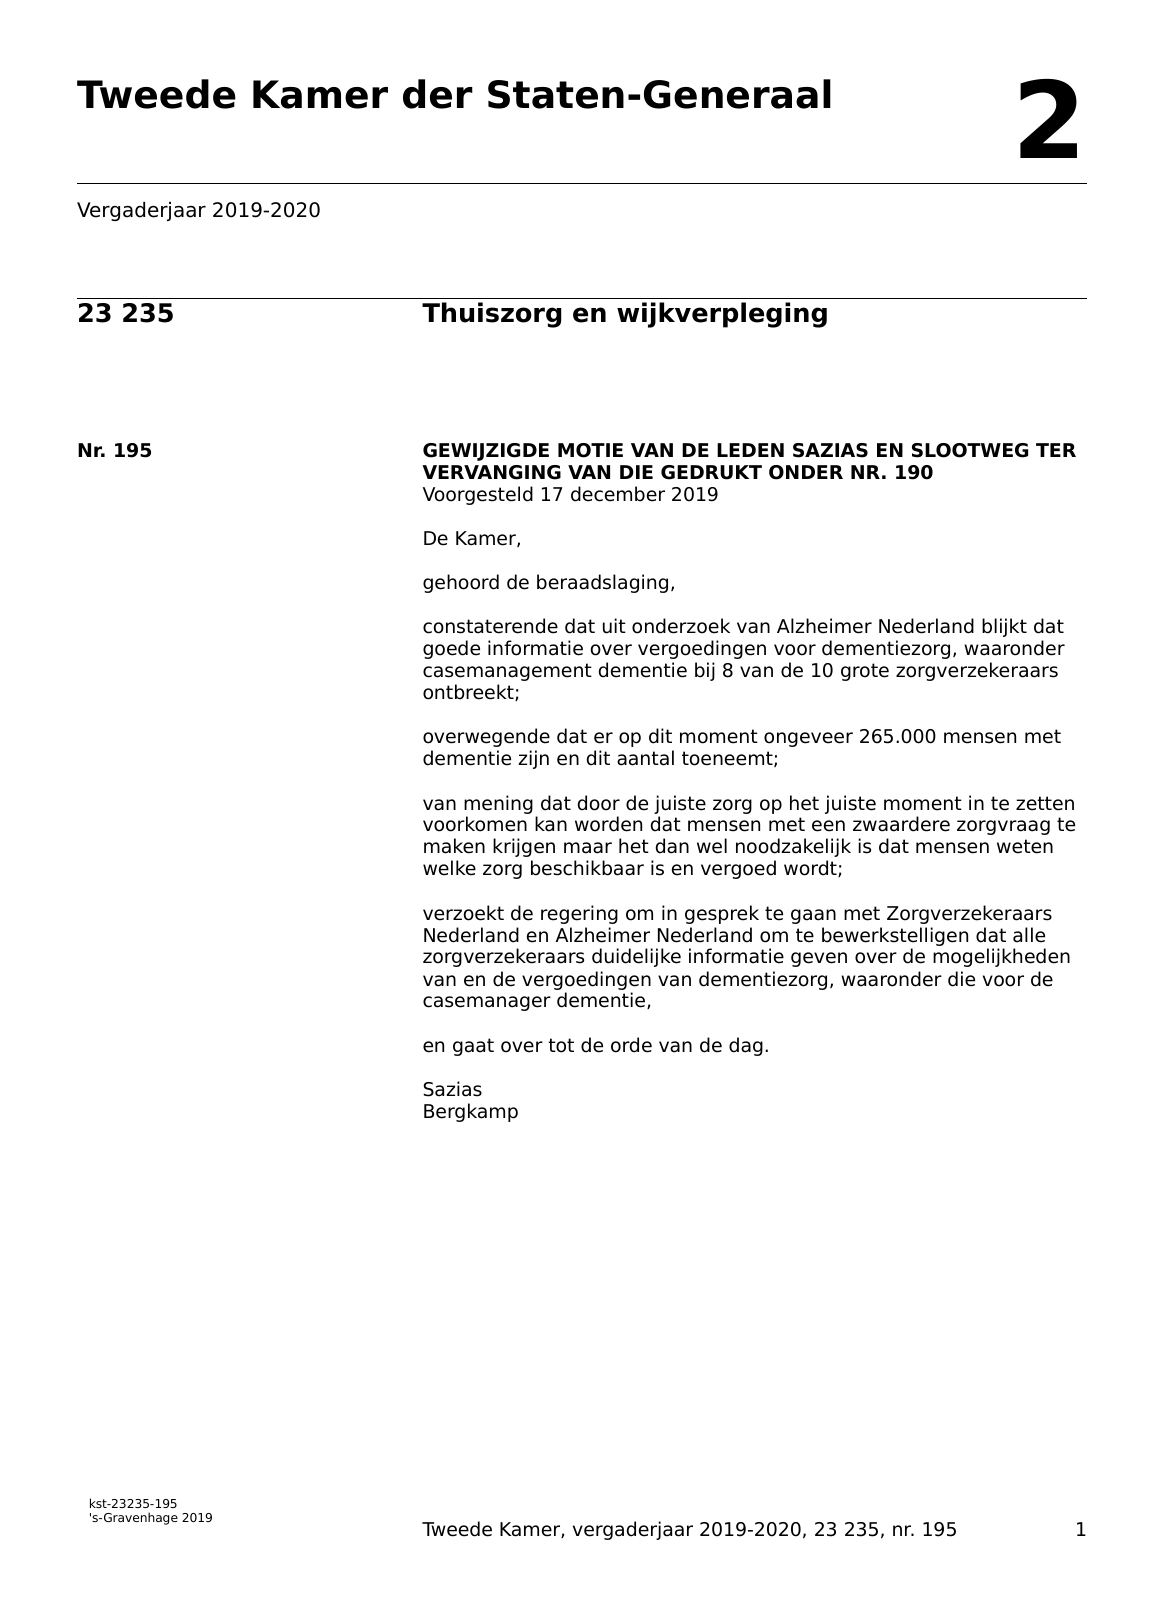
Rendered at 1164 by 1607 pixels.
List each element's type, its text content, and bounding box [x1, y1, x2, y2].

subtitle 23 235 Thuiszorg en wijkverpleging [77, 299, 1087, 329]
text 's-Gravenhage 2019 [88, 1511, 323, 1525]
text van mening dat door de juiste zorg op het juiste moment in te zetten voorkomen kan worden dat mensen met een zwaardere zorgvraag te maken krijgen maar het dan wel noodzakelijk is dat mensen weten welke zorg beschikbaar is en vergoed wordt; [422, 792, 1087, 880]
text Voorgesteld 17 december 2019 [422, 484, 1087, 506]
text De Kamer, [422, 528, 1087, 550]
table_cell Vergaderjaar 2019-2020 [77, 184, 1087, 298]
text kst-23235-195 [88, 1497, 323, 1511]
table_header 2 [886, 59, 1087, 183]
text en gaat over tot de orde van de dag. [422, 1034, 1087, 1057]
text Sazias [422, 1079, 1087, 1101]
subtitle Nr. 195 GEWIJZIGDE MOTIE VAN DE LEDEN SAZIAS EN SLOOTWEG TER VERVANGING VAN DIE GEDRUKT ONDER NR. 190 [77, 440, 1087, 484]
text verzoekt de regering om in gesprek te gaan met Zorgverzekeraars Nederland en Alzheimer Nederland om te bewerkstelligen dat alle zorgverzekeraars duidelijke informatie geven over de mogelijkheden van en de vergoedingen van dementiezorg, waaronder die voor de casemanager dementie, [422, 902, 1087, 1012]
text Bergkamp [422, 1101, 1087, 1123]
text overwegende dat er op dit moment ongeveer 265.000 mensen met dementie zijn en dit aantal toeneemt; [422, 726, 1087, 770]
table_header Tweede Kamer der Staten-Generaal [77, 59, 886, 183]
text gehoord de beraadslaging, [422, 572, 1087, 594]
text constaterende dat uit onderzoek van Alzheimer Nederland blijkt dat goede informatie over vergoedingen voor dementiezorg, waaronder casemanagement dementie bij 8 van de 10 grote zorgverzekeraars ontbreekt; [422, 616, 1087, 704]
